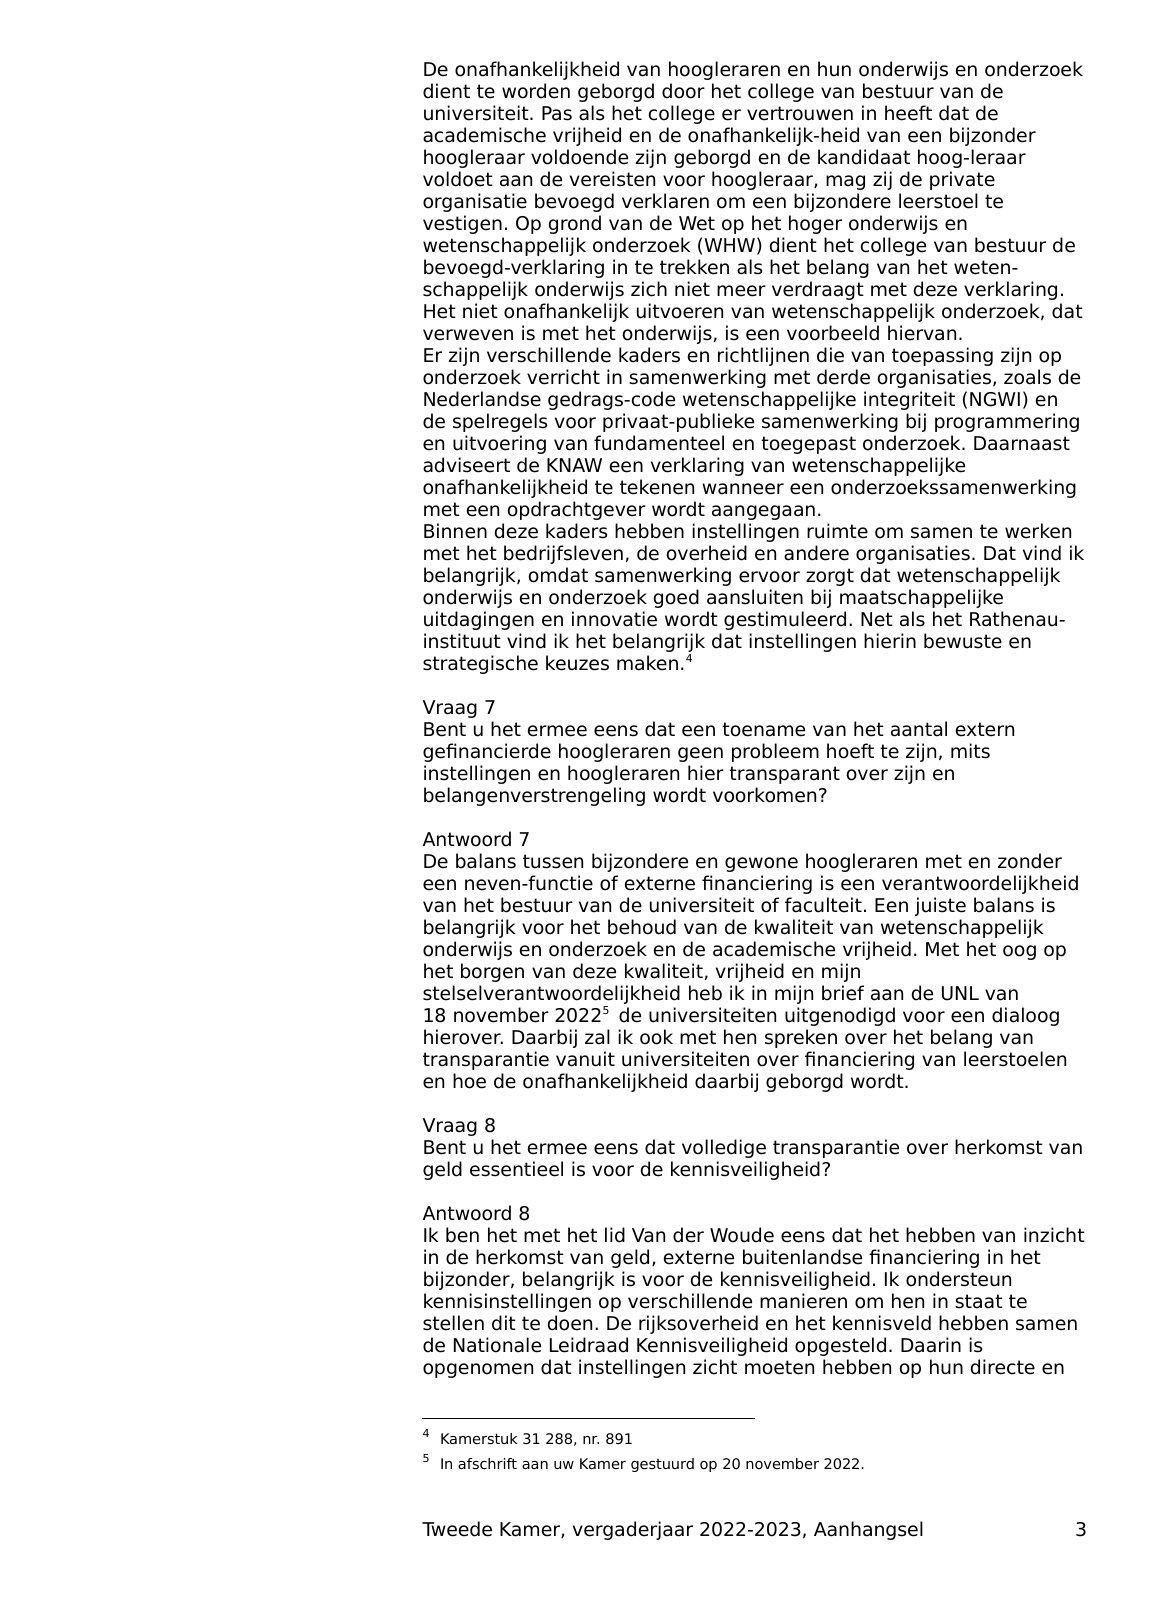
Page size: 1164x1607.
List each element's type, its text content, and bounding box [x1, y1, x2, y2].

text De onafhankelijkheid van hoogleraren en hun onderwijs en onderzoek dient te worden geborgd door het college van bestuur van de universiteit. Pas als het college er vertrouwen in heeft dat de academische vrijheid en de onafhankelijk-heid van een bijzonder hoogleraar voldoende zijn geborgd en de kandidaat hoog-leraar voldoet aan de vereisten voor hoogleraar, mag zij de private organisatie bevoegd verklaren om een bijzondere leerstoel te vestigen. Op grond van de Wet op het hoger onderwijs en wetenschappelijk onderzoek (WHW) dient het college van bestuur de bevoegd-verklaring in te trekken als het belang van het weten-schappelijk onderwijs zich niet meer verdraagt met deze verklaring. Het niet onafhankelijk uitvoeren van wetenschappelijk onderzoek, dat verweven is met het onderwijs, is een voorbeeld hiervan. [422, 59, 1087, 345]
text De balans tussen bijzondere en gewone hoogleraren met en zonder een neven-functie of externe financiering is een verantwoordelijkheid van het bestuur van de universiteit of faculteit. Een juiste balans is belangrijk voor het behoud van de kwaliteit van wetenschappelijk onderwijs en onderzoek en de academische vrijheid. Met het oog op het borgen van deze kwaliteit, vrijheid en mijn stelselverantwoordelijkheid heb ik in mijn brief aan de UNL van 18 november 2022 de universiteiten uitgenodigd voor een dialoog hierover. Daarbij zal ik ook met hen spreken over het belang van transparantie vanuit universiteiten over financiering van leerstoelen en hoe de onafhankelijkheid daarbij geborgd wordt. [422, 851, 1087, 1092]
text Binnen deze kaders hebben instellingen ruimte om samen te werken met het bedrijfsleven, de overheid en andere organisaties. Dat vind ik belangrijk, omdat samenwerking ervoor zorgt dat wetenschappelijk onderwijs en onderzoek goed aansluiten bij maatschappelijke uitdagingen en innovatie wordt gestimuleerd. Net als het Rathenau-instituut vind ik het belangrijk dat instellingen hierin bewuste en strategische keuzes maken. [422, 521, 1087, 674]
text Antwoord 7 [422, 829, 1087, 851]
text Er zijn verschillende kaders en richtlijnen die van toepassing zijn op onderzoek verricht in samenwerking met derde organisaties, zoals de Nederlandse gedrags-code wetenschappelijke integriteit (NGWI) en de spelregels voor privaat-publieke samenwerking bij programmering en uitvoering van fundamenteel en toegepast onderzoek. Daarnaast adviseert de KNAW een verklaring van wetenschappelijke onafhankelijkheid te tekenen wanneer een onderzoekssamenwerking met een opdrachtgever wordt aangegaan. [422, 345, 1087, 521]
text Ik ben het met het lid Van der Woude eens dat het hebben van inzicht in de herkomst van geld, externe buitenlandse financiering in het bijzonder, belangrijk is voor de kennisveiligheid. Ik ondersteun kennisinstellingen op verschillende manieren om hen in staat te stellen dit te doen. De rijksoverheid en het kennisveld hebben samen de Nationale Leidraad Kennisveiligheid opgesteld. Daarin is opgenomen dat instellingen zicht moeten hebben op hun directe en [422, 1225, 1087, 1379]
text Vraag 8 [422, 1115, 1087, 1137]
text Bent u het ermee eens dat een toename van het aantal extern gefinancierde hoogleraren geen probleem hoeft te zijn, mits instellingen en hoogleraren hier transparant over zijn en belangenverstrengeling wordt voorkomen? [422, 719, 1087, 807]
text In afschrift aan uw Kamer gestuurd op 20 november 2022. [422, 1452, 1087, 1474]
text Bent u het ermee eens dat volledige transparantie over herkomst van geld essentieel is voor de kennisveiligheid? [422, 1137, 1087, 1181]
text Kamerstuk 31 288, nr. 891 [422, 1427, 1087, 1449]
text Vraag 7 [422, 697, 1087, 719]
text Antwoord 8 [422, 1203, 1087, 1225]
